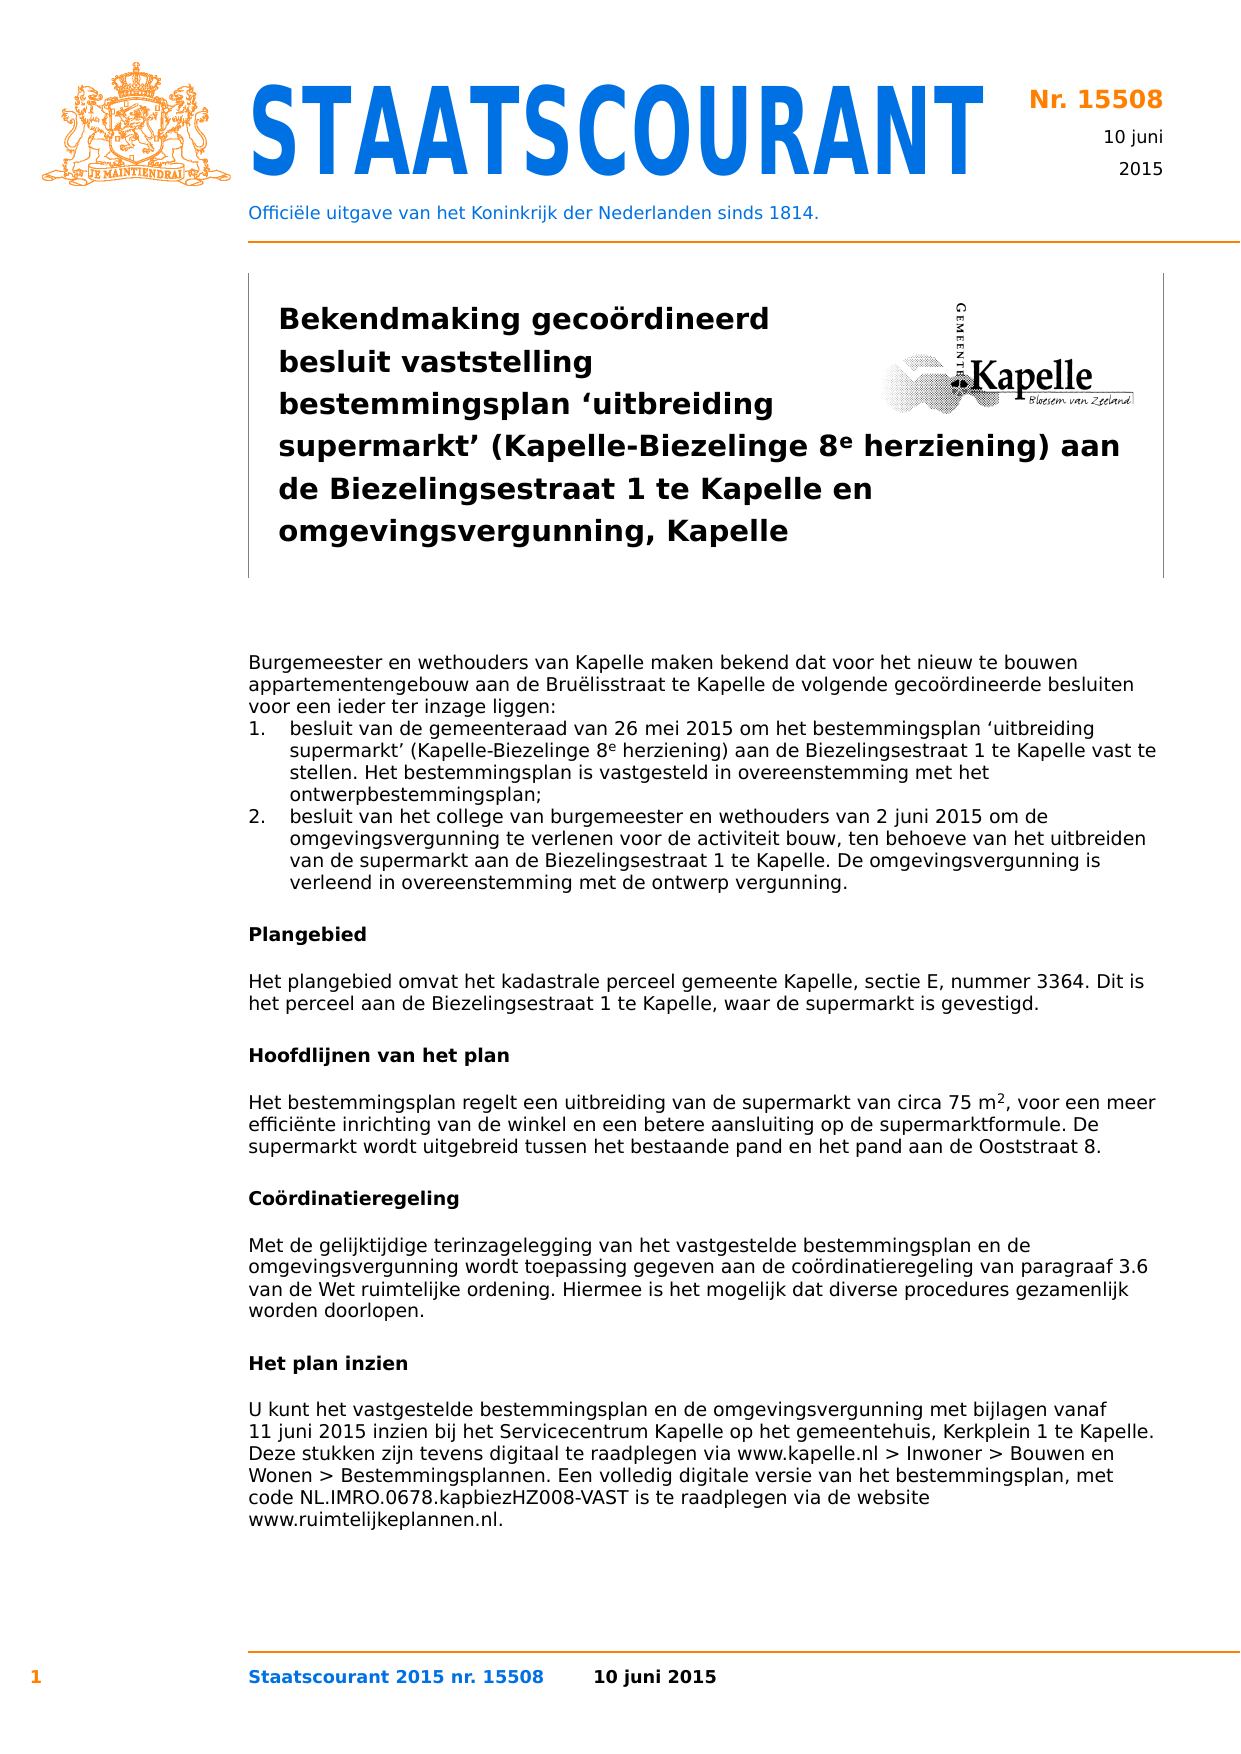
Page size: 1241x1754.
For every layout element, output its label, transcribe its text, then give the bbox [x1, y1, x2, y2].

table_cell 2015 [998, 153, 1240, 203]
text Het plangebied omvat het kadastrale perceel gemeente Kapelle, sectie E, nummer 3364. Dit is het perceel aan de Biezelingsestraat 1 te Kapelle, waar de supermarkt is gevestigd. [248, 971, 1163, 1014]
text U kunt het vastgestelde bestemmingsplan en de omgevingsvergunning met bijlagen vanaf 11 juni 2015 inzien bij het Servicecentrum Kapelle op het gemeentehuis, Kerkplein 1 te Kapelle. Deze stukken zijn tevens digitaal te raadplegen via www.kapelle.nl > Inwoner > Bouwen en Wonen > Bestemmingsplannen. Een volledig digitale versie van het bestemmingsplan, met code NL.IMRO.0678.kapbiezHZ008-VAST is te raadplegen via de website www.ruimtelijkeplannen.nl. [248, 1399, 1163, 1531]
picture [41, 62, 231, 186]
subtitle Bekendmaking gecoördineerd besluit vaststelling bestemmingsplan ‘uitbreiding supermarkt’ (Kapelle-Biezelinge 8e herziening) aan de Biezelingsestraat 1 te Kapelle en omgevingsvergunning, Kapelle [249, 273, 1163, 578]
subtitle Het plan inzien [248, 1352, 1163, 1374]
picture [879, 302, 1134, 415]
table_cell Officiële uitgave van het Koninkrijk der Nederlanden sinds 1814. [248, 203, 1240, 241]
table_cell 10 juni [998, 121, 1240, 153]
text Het bestemmingsplan regelt een uitbreiding van de supermarkt van circa 75 m2, voor een meer efficiënte inrichting van de winkel en een betere aansluiting op de supermarktformule. De supermarkt wordt uitgebreid tussen het bestaande pand en het pand aan de Ooststraat 8. [248, 1092, 1163, 1157]
table_header [25, 62, 248, 241]
table_header STAATSCOURANT [248, 62, 998, 203]
text 2. besluit van het college van burgemeester en wethouders van 2 juni 2015 om de omgevingsvergunning te verlenen voor de activiteit bouw, ten behoeve van het uitbreiden van de supermarkt aan de Biezelingsestraat 1 te Kapelle. De omgevingsvergunning is verleend in overeenstemming met de ontwerp vergunning. [248, 806, 1163, 894]
subtitle Coördinatieregeling [248, 1187, 1163, 1209]
subtitle Plangebied [248, 924, 1163, 946]
text 1. besluit van de gemeenteraad van 26 mei 2015 om het bestemmingsplan ‘uitbreiding supermarkt’ (Kapelle-Biezelinge 8e herziening) aan de Biezelingsestraat 1 te Kapelle vast te stellen. Het bestemmingsplan is vastgesteld in overeenstemming met het ontwerpbestemmingsplan; [248, 718, 1163, 806]
text Met de gelijktijdige terinzagelegging van het vastgestelde bestemmingsplan en de omgevingsvergunning wordt toepassing gegeven aan de coördinatieregeling van paragraaf 3.6 van de Wet ruimtelijke ordening. Hiermee is het mogelijk dat diverse procedures gezamenlijk worden doorlopen. [248, 1234, 1163, 1322]
table_header Nr. 15508 [998, 62, 1240, 121]
text Burgemeester en wethouders van Kapelle maken bekend dat voor het nieuw te bouwen appartementengebouw aan de Bruëlisstraat te Kapelle de volgende gecoördineerde besluiten voor een ieder ter inzage liggen: [248, 652, 1163, 718]
subtitle Hoofdlijnen van het plan [248, 1044, 1163, 1067]
